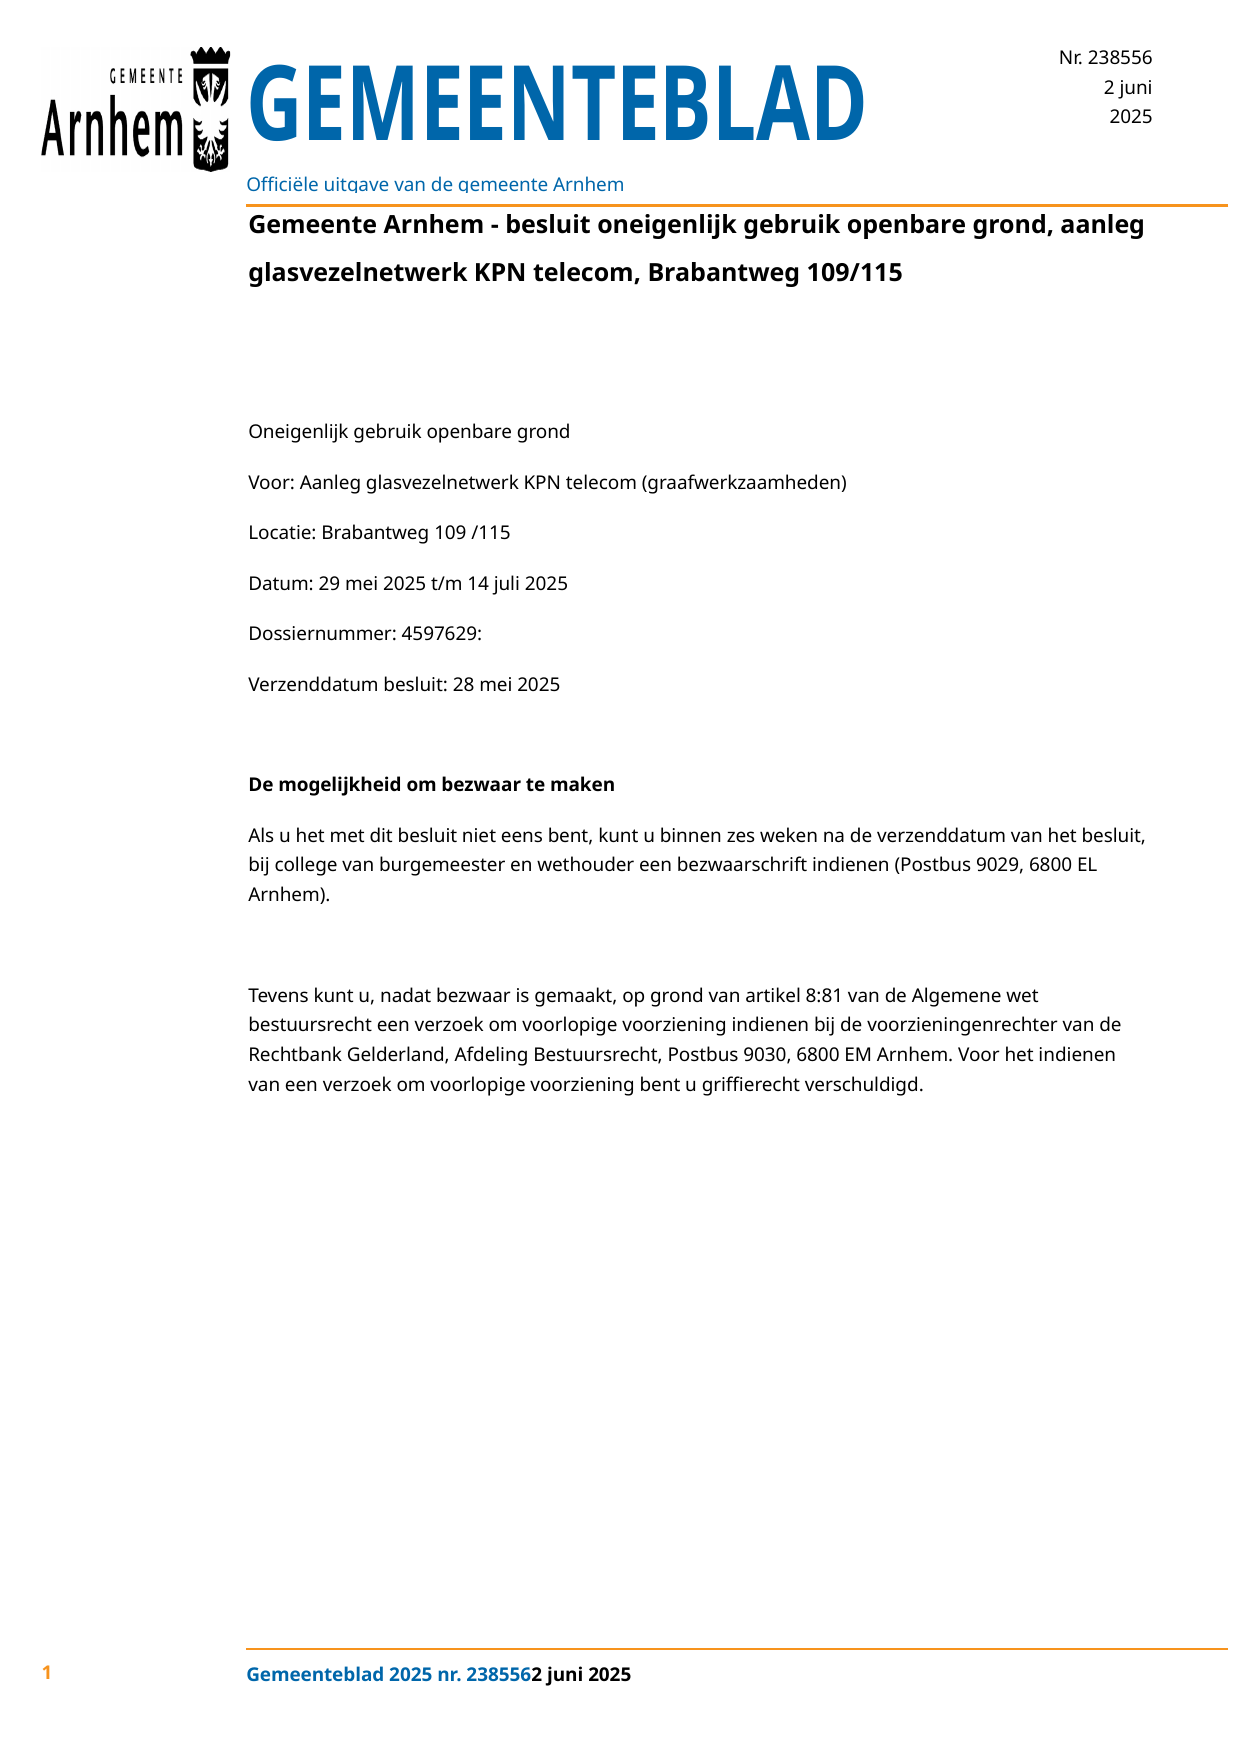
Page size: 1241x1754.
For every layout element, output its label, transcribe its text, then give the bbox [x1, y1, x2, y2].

picture [41, 47, 231, 172]
text Gemeente Arnhem - besluit oneigenlijk gebruik openbare grond, aanleg glasvezelnetwerk KPN telecom, Brabantweg 109/115 [248, 207, 1152, 288]
text Locatie: Brabantweg 109 /115 [248, 519, 1152, 545]
text Als u het met dit besluit niet eens bent, kunt u binnen zes weken na de verzenddatum van het besluit, bij college van burgemeester en wethouder een bezwaarschrift indienen (Postbus 9029, 6800 EL Arnhem). [248, 822, 1152, 907]
text Dossiernummer: 4597629: [248, 620, 1152, 646]
text Tevens kunt u, nadat bezwaar is gemaakt, op grond van artikel 8:81 van de Algemene wet bestuursrecht een verzoek om voorlopige voorziening indienen bij de voorzieningenrechter van de Rechtbank Gelderland, Afdeling Bestuursrecht, Postbus 9030, 6800 EM Arnhem. Voor het indienen van een verzoek om voorlopige voorziening bent u griffierecht verschuldigd. [248, 982, 1152, 1097]
text Voor: Aanleg glasvezelnetwerk KPN telecom (graafwerkzaamheden) [248, 469, 1152, 495]
text De mogelijkheid om bezwaar te maken [248, 772, 1152, 797]
text Verzenddatum besluit: 28 mei 2025 [248, 671, 1152, 697]
text Datum: 29 mei 2025 t/m 14 juli 2025 [248, 570, 1152, 596]
text Oneigenlijk gebruik openbare grond [248, 419, 1152, 444]
